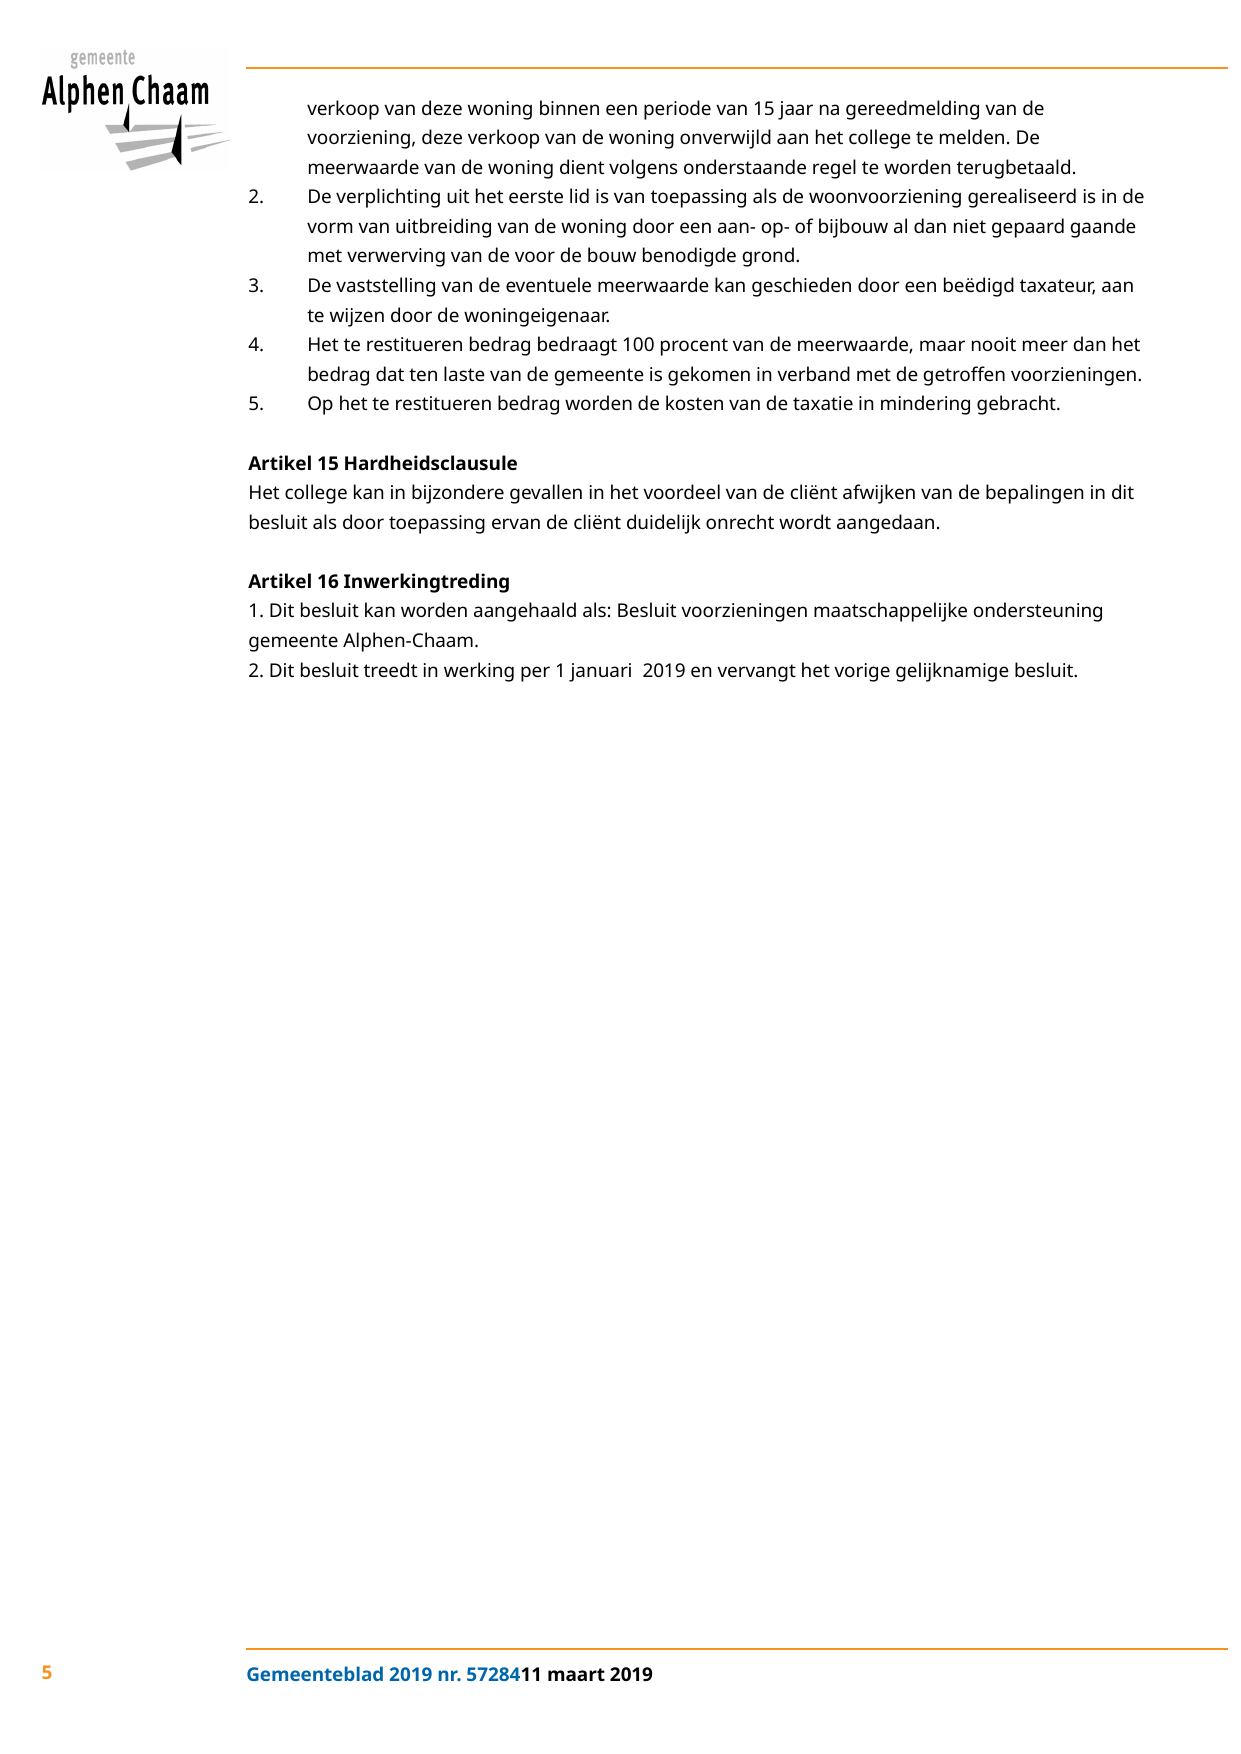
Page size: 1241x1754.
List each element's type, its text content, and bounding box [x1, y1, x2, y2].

list De vaststelling van de eventuele meerwaarde kan geschieden door een beëdigd taxateur, aan te wijzen door de woningeigenaar. [248, 272, 1152, 328]
list De verplichting uit het eerste lid is van toepassing als de woonvoorziening gerealiseerd is in de vorm van uitbreiding van de woning door een aan- op- of bijbouw al dan niet gepaard gaande met verwerving van de voor de bouw benodigde grond. [248, 183, 1152, 268]
picture [41, 47, 231, 172]
text Artikel 15 Hardheidsclausule [248, 450, 1152, 476]
list Op het te restitueren bedrag worden de kosten van de taxatie in mindering gebracht. [248, 391, 1152, 416]
list Het te restitueren bedrag bedraagt 100 procent van de meerwaarde, maar nooit meer dan het bedrag dat ten laste van de gemeente is gekomen in verband met de getroffen voorzieningen. [248, 331, 1152, 387]
text 1. Dit besluit kan worden aangehaald als: Besluit voorzieningen maatschappelijke ondersteuning gemeente Alphen-Chaam. [248, 598, 1152, 653]
text Artikel 16 Inwerkingtreding [248, 568, 1152, 594]
text Het college kan in bijzondere gevallen in het voordeel van de cliënt afwijken van de bepalingen in dit besluit als door toepassing ervan de cliënt duidelijk onrecht wordt aangedaan. [248, 479, 1152, 535]
list verkoop van deze woning binnen een periode van 15 jaar na gereedmelding van de voorziening, deze verkoop van de woning onverwijld aan het college te melden. De meerwaarde van de woning dient volgens onderstaande regel te worden terugbetaald. [248, 95, 1152, 180]
text 2. Dit besluit treedt in werking per 1 januari 2019 en vervangt het vorige gelijknamige besluit. [248, 657, 1152, 683]
